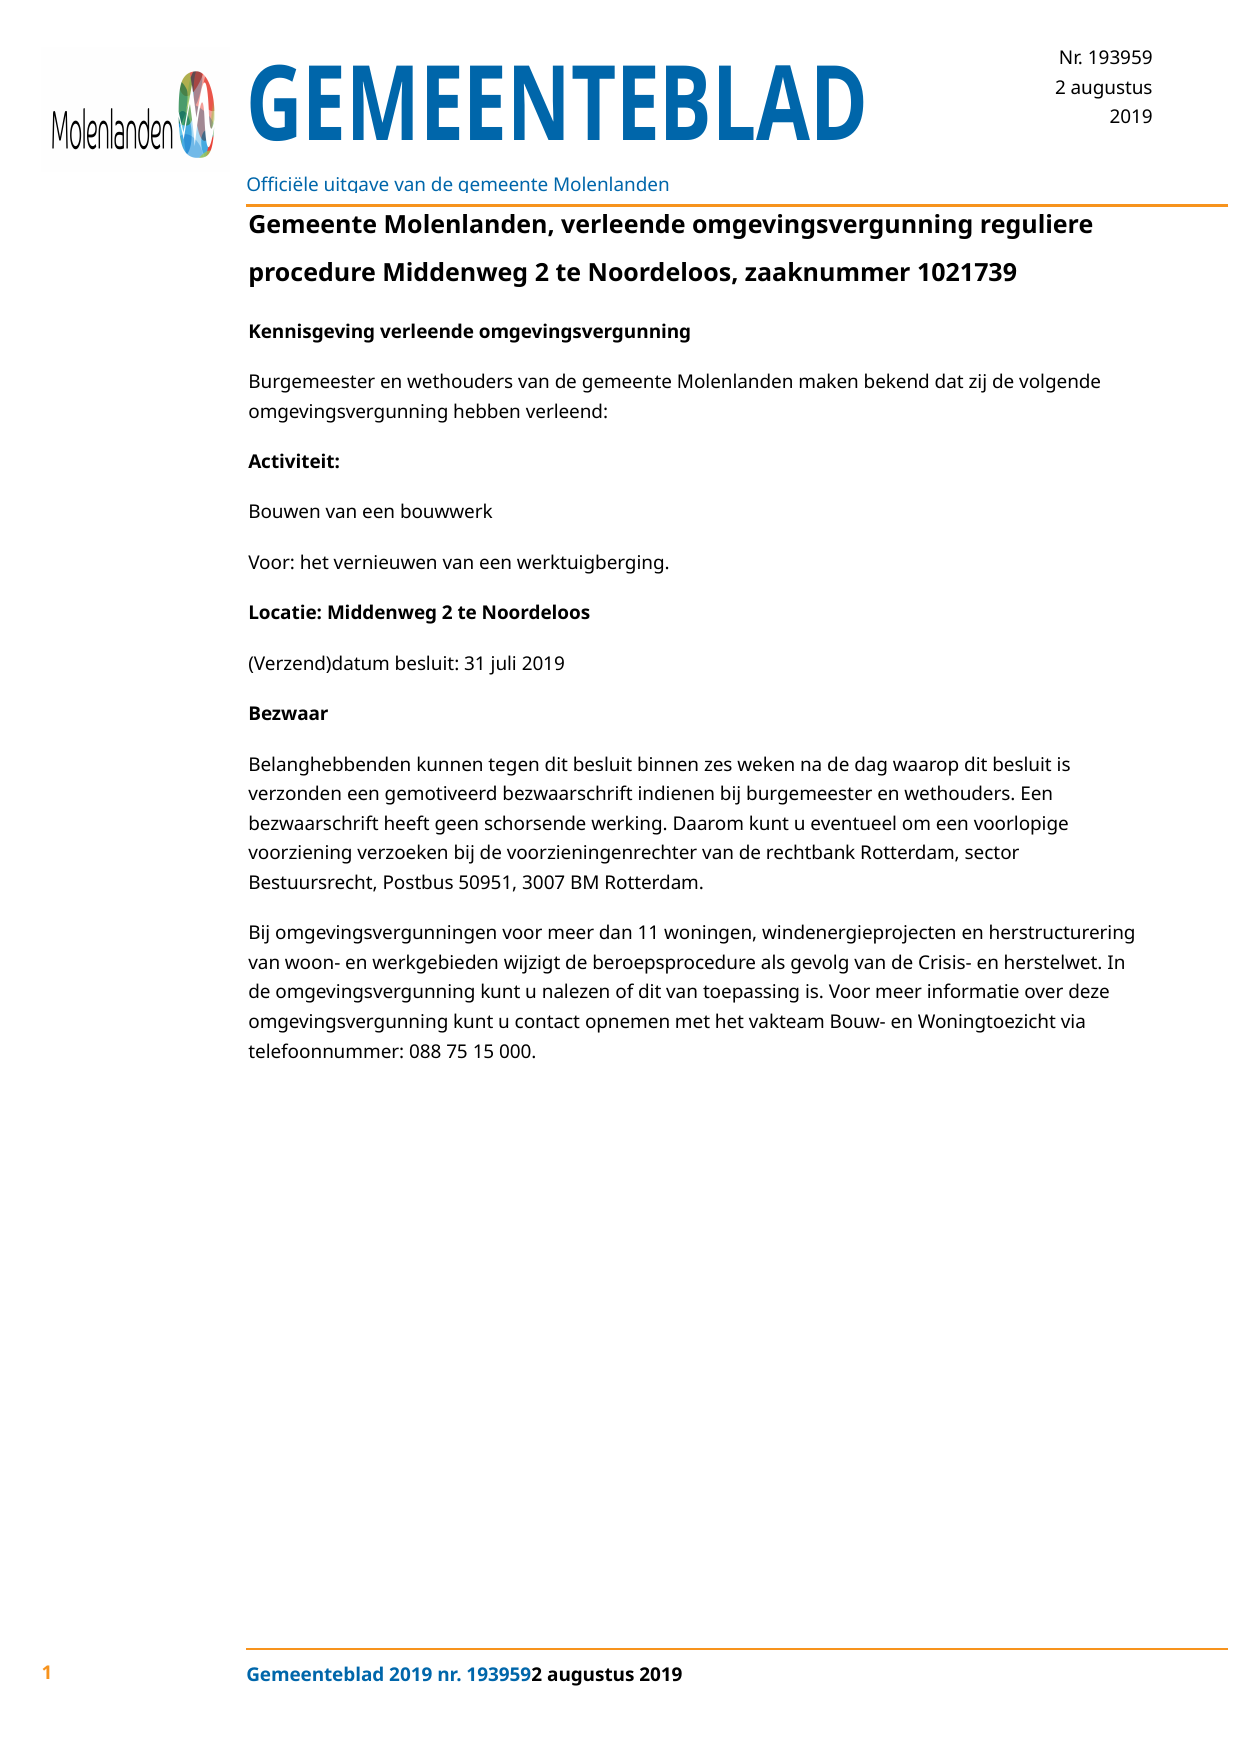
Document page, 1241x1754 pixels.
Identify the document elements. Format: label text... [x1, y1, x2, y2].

text Voor: het vernieuwen van een werktuigberging. [248, 549, 1152, 575]
text (Verzend)datum besluit: 31 juli 2019 [248, 650, 1152, 676]
text Kennisgeving verleende omgevingsvergunning [248, 318, 1152, 344]
text Gemeente Molenlanden, verleende omgevingsvergunning reguliere procedure Middenweg 2 te Noordeloos, zaaknummer 1021739 [248, 207, 1152, 288]
text Locatie: Middenweg 2 te Noordeloos [248, 599, 1152, 625]
text Bij omgevingsvergunningen voor meer dan 11 woningen, windenergieprojecten en herstructurering van woon- en werkgebieden wijzigt de beroepsprocedure als gevolg van de Crisis- en herstelwet. In de omgevingsvergunning kunt u nalezen of dit van toepassing is. Voor meer informatie over deze omgevingsvergunning kunt u contact opnemen met het vakteam Bouw- en Woningtoezicht via telefoonnummer: 088 75 15 000. [248, 919, 1152, 1064]
text Activiteit: [248, 448, 1152, 474]
text Burgemeester en wethouders van de gemeente Molenlanden maken bekend dat zij de volgende omgevingsvergunning hebben verleend: [248, 368, 1152, 424]
text Belanghebbenden kunnen tegen dit besluit binnen zes weken na de dag waarop dit besluit is verzonden een gemotiveerd bezwaarschrift indienen bij burgemeester en wethouders. Een bezwaarschrift heeft geen schorsende werking. Daarom kunt u eventueel om een voorlopige voorziening verzoeken bij de voorzieningenrechter van de rechtbank Rotterdam, sector Bestuursrecht, Postbus 50951, 3007 BM Rotterdam. [248, 751, 1152, 895]
picture [41, 47, 231, 172]
text Bouwen van een bouwwerk [248, 499, 1152, 524]
text Bezwaar [248, 700, 1152, 726]
